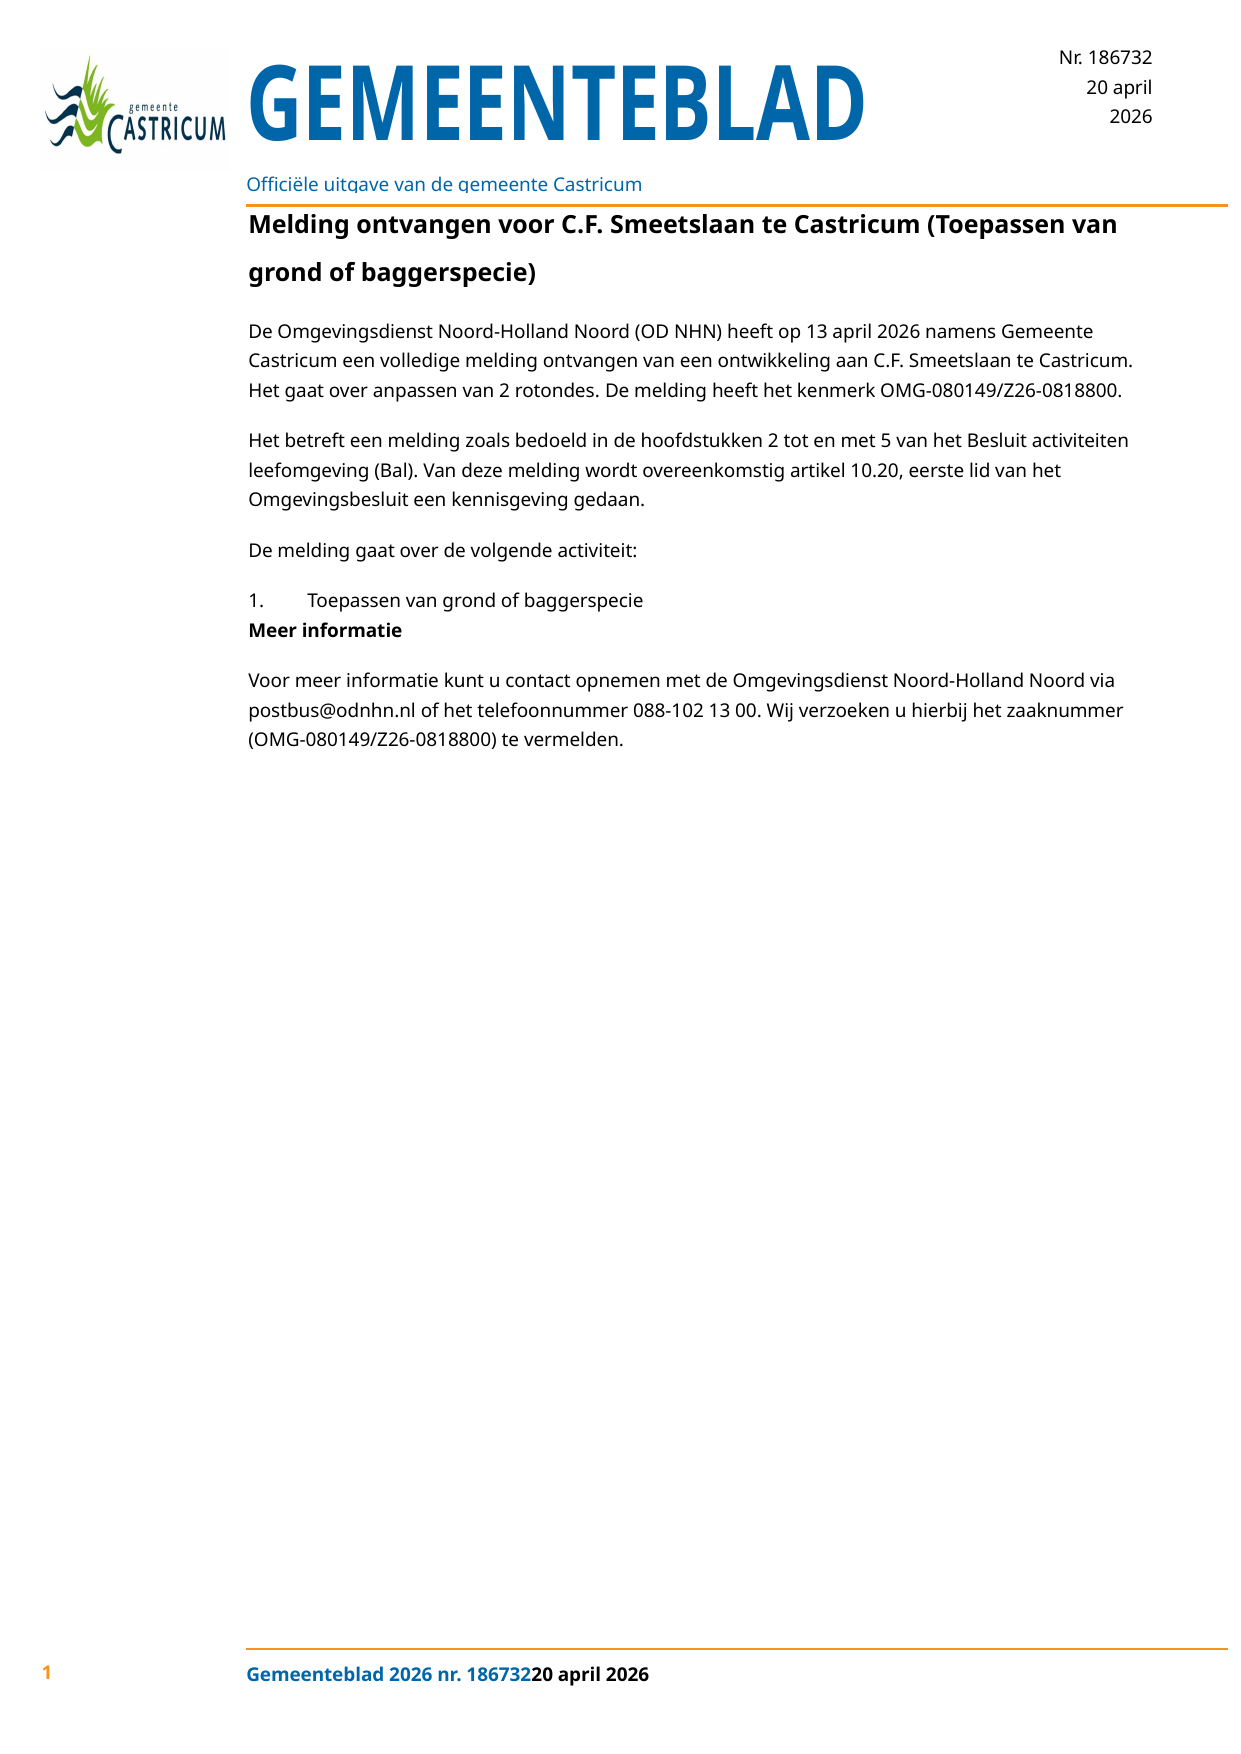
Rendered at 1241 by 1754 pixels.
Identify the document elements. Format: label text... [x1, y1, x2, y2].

text Melding ontvangen voor C.F. Smeetslaan te Castricum (Toepassen van grond of baggerspecie) [248, 207, 1152, 288]
text De melding gaat over de volgende activiteit: [248, 537, 1152, 563]
text Meer informatie [248, 617, 1152, 643]
picture [41, 47, 231, 172]
text De Omgevingsdienst Noord-Holland Noord (OD NHN) heeft op 13 april 2026 namens Gemeente Castricum een volledige melding ontvangen van een ontwikkeling aan C.F. Smeetslaan te Castricum. Het gaat over anpassen van 2 rotondes. De melding heeft het kenmerk OMG-080149/Z26-0818800. [248, 318, 1152, 403]
text Voor meer informatie kunt u contact opnemen met de Omgevingsdienst Noord-Holland Noord via postbus@odnhn.nl of het telefoonnummer 088-102 13 00. Wij verzoeken u hierbij het zaaknummer (OMG-080149/Z26-0818800) te vermelden. [248, 667, 1152, 752]
text Het betreft een melding zoals bedoeld in de hoofdstukken 2 tot en met 5 van het Besluit activiteiten leefomgeving (Bal). Van deze melding wordt overeenkomstig artikel 10.20, eerste lid van het Omgevingsbesluit een kennisgeving gedaan. [248, 427, 1152, 512]
list Toepassen van grond of baggerspecie [248, 587, 1152, 613]
